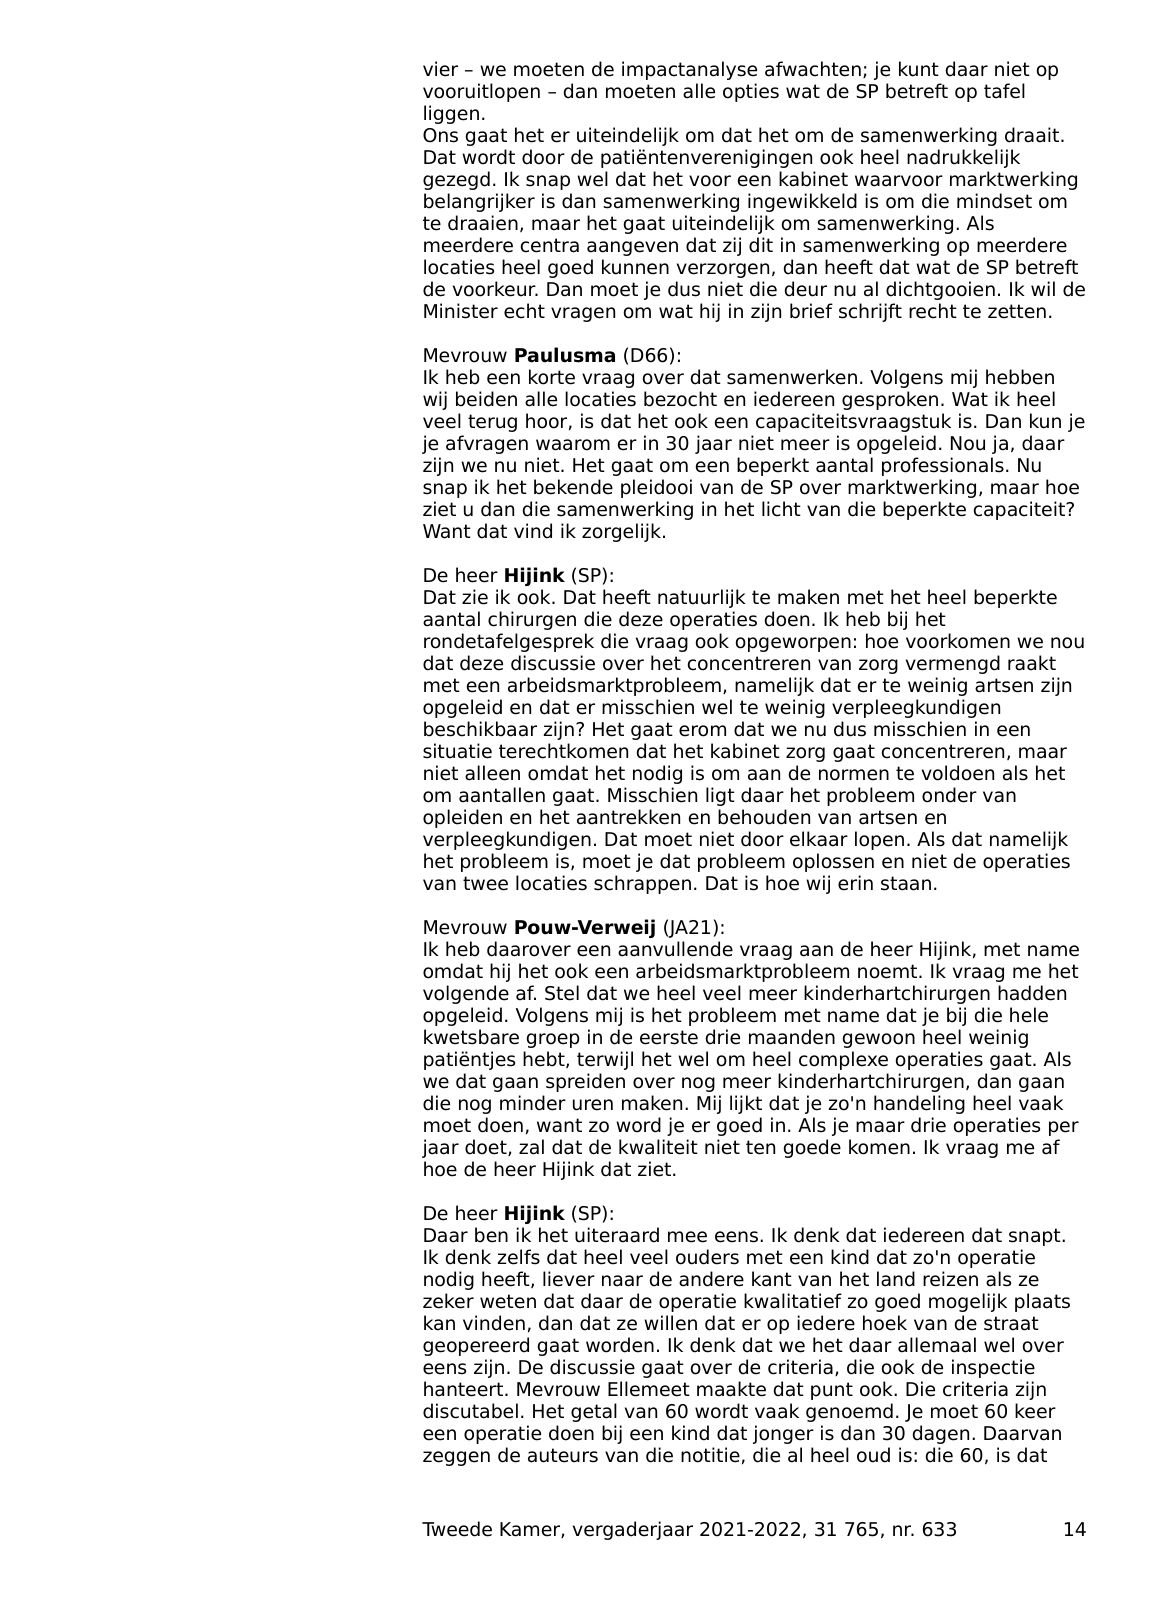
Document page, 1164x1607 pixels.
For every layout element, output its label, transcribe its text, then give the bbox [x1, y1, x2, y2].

text Dat zie ik ook. Dat heeft natuurlijk te maken met het heel beperkte aantal chirurgen die deze operaties doen. Ik heb bij het rondetafelgesprek die vraag ook opgeworpen: hoe voorkomen we nou dat deze discussie over het concentreren van zorg vermengd raakt met een arbeidsmarktprobleem, namelijk dat er te weinig artsen zijn opgeleid en dat er misschien wel te weinig verpleegkundigen beschikbaar zijn? Het gaat erom dat we nu dus misschien in een situatie terechtkomen dat het kabinet zorg gaat concentreren, maar niet alleen omdat het nodig is om aan de normen te voldoen als het om aantallen gaat. Misschien ligt daar het probleem onder van opleiden en het aantrekken en behouden van artsen en verpleegkundigen. Dat moet niet door elkaar lopen. Als dat namelijk het probleem is, moet je dat probleem oplossen en niet de operaties van twee locaties schrappen. Dat is hoe wij erin staan. [422, 587, 1087, 895]
text Ik heb daarover een aanvullende vraag aan de heer Hijink, met name omdat hij het ook een arbeidsmarktprobleem noemt. Ik vraag me het volgende af. Stel dat we heel veel meer kinderhartchirurgen hadden opgeleid. Volgens mij is het probleem met name dat je bij die hele kwetsbare groep in de eerste drie maanden gewoon heel weinig patiëntjes hebt, terwijl het wel om heel complexe operaties gaat. Als we dat gaan spreiden over nog meer kinderhartchirurgen, dan gaan die nog minder uren maken. Mij lijkt dat je zo'n handeling heel vaak moet doen, want zo word je er goed in. Als je maar drie operaties per jaar doet, zal dat de kwaliteit niet ten goede komen. Ik vraag me af hoe de heer Hijink dat ziet. [422, 939, 1087, 1181]
text Mevrouw Pouw-Verweij (JA21): [422, 917, 1087, 939]
text Daar ben ik het uiteraard mee eens. Ik denk dat iedereen dat snapt. Ik denk zelfs dat heel veel ouders met een kind dat zo'n operatie nodig heeft, liever naar de andere kant van het land reizen als ze zeker weten dat daar de operatie kwalitatief zo goed mogelijk plaats kan vinden, dan dat ze willen dat er op iedere hoek van de straat geopereerd gaat worden. Ik denk dat we het daar allemaal wel over eens zijn. De discussie gaat over de criteria, die ook de inspectie hanteert. Mevrouw Ellemeet maakte dat punt ook. Die criteria zijn discutabel. Het getal van 60 wordt vaak genoemd. Je moet 60 keer een operatie doen bij een kind dat jonger is dan 30 dagen. Daarvan zeggen de auteurs van die notitie, die al heel oud is: die 60, is dat [422, 1225, 1087, 1467]
text De heer Hijink (SP): [422, 565, 1087, 587]
text vier – we moeten de impactanalyse afwachten; je kunt daar niet op vooruitlopen – dan moeten alle opties wat de SP betreft op tafel liggen. [422, 59, 1087, 125]
text Mevrouw Paulusma (D66): [422, 345, 1087, 367]
text Ik heb een korte vraag over dat samenwerken. Volgens mij hebben wij beiden alle locaties bezocht en iedereen gesproken. Wat ik heel veel terug hoor, is dat het ook een capaciteitsvraagstuk is. Dan kun je je afvragen waarom er in 30 jaar niet meer is opgeleid. Nou ja, daar zijn we nu niet. Het gaat om een beperkt aantal professionals. Nu snap ik het bekende pleidooi van de SP over marktwerking, maar hoe ziet u dan die samenwerking in het licht van die beperkte capaciteit? Want dat vind ik zorgelijk. [422, 367, 1087, 543]
text De heer Hijink (SP): [422, 1203, 1087, 1225]
text Ons gaat het er uiteindelijk om dat het om de samenwerking draait. Dat wordt door de patiëntenverenigingen ook heel nadrukkelijk gezegd. Ik snap wel dat het voor een kabinet waarvoor marktwerking belangrijker is dan samenwerking ingewikkeld is om die mindset om te draaien, maar het gaat uiteindelijk om samenwerking. Als meerdere centra aangeven dat zij dit in samenwerking op meerdere locaties heel goed kunnen verzorgen, dan heeft dat wat de SP betreft de voorkeur. Dan moet je dus niet die deur nu al dichtgooien. Ik wil de Minister echt vragen om wat hij in zijn brief schrijft recht te zetten. [422, 125, 1087, 323]
